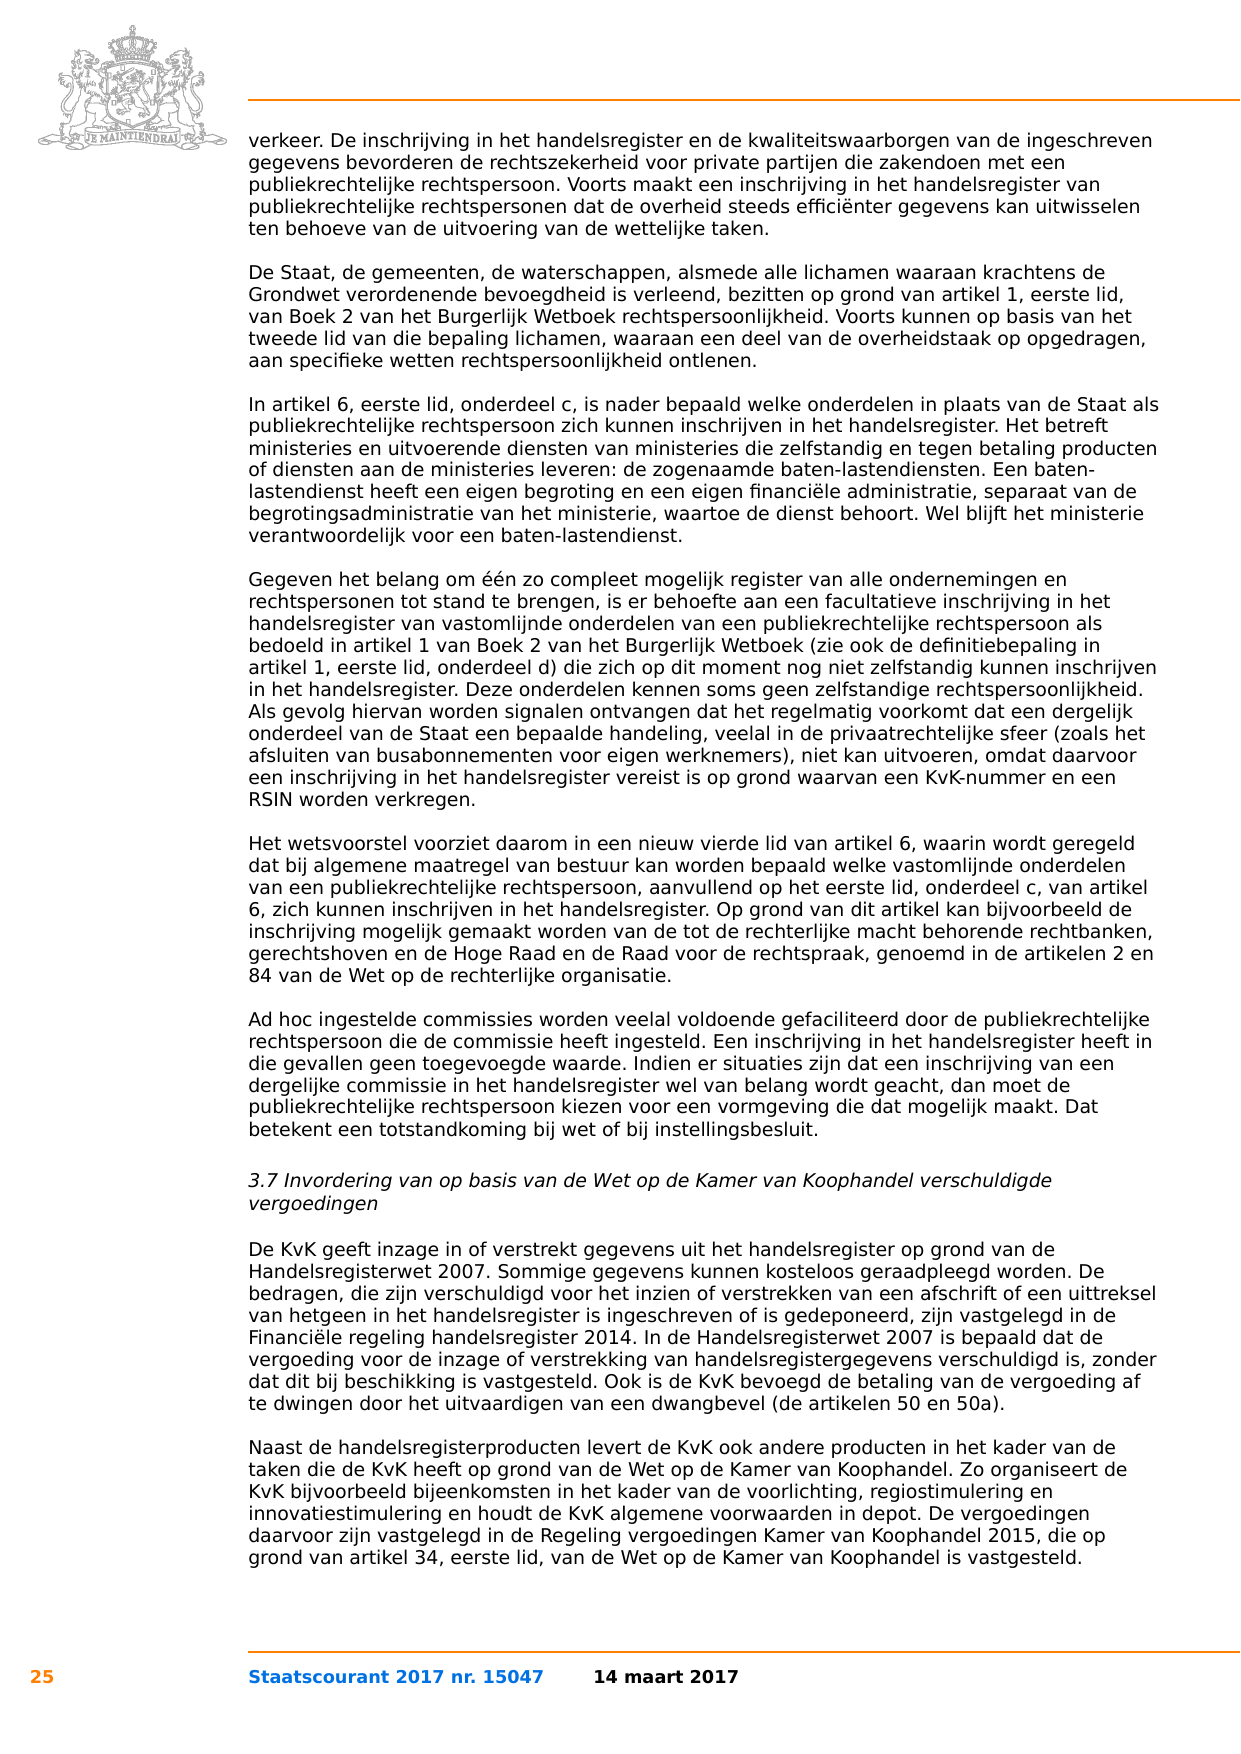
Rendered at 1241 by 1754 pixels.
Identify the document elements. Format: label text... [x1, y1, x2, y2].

picture [38, 25, 227, 150]
subtitle 3.7 Invordering van op basis van de Wet op de Kamer van Koophandel verschuldigde vergoedingen [248, 1170, 1163, 1214]
text Gegeven het belang om één zo compleet mogelijk register van alle ondernemingen en rechtspersonen tot stand te brengen, is er behoefte aan een facultatieve inschrijving in het handelsregister van vastomlijnde onderdelen van een publiekrechtelijke rechtspersoon als bedoeld in artikel 1 van Boek 2 van het Burgerlijk Wetboek (zie ook de definitiebepaling in artikel 1, eerste lid, onderdeel d) die zich op dit moment nog niet zelfstandig kunnen inschrijven in het handelsregister. Deze onderdelen kennen soms geen zelfstandige rechtspersoonlijkheid. Als gevolg hiervan worden signalen ontvangen dat het regelmatig voorkomt dat een dergelijk onderdeel van de Staat een bepaalde handeling, veelal in de privaatrechtelijke sfeer (zoals het afsluiten van busabonnementen voor eigen werknemers), niet kan uitvoeren, omdat daarvoor een inschrijving in het handelsregister vereist is op grond waarvan een KvK-nummer en een RSIN worden verkregen. [248, 569, 1163, 811]
text Naast de handelsregisterproducten levert de KvK ook andere producten in het kader van de taken die de KvK heeft op grond van de Wet op de Kamer van Koophandel. Zo organiseert de KvK bijvoorbeeld bijeenkomsten in het kader van de voorlichting, regiostimulering en innovatiestimulering en houdt de KvK algemene voorwaarden in depot. De vergoedingen daarvoor zijn vastgelegd in de Regeling vergoedingen Kamer van Koophandel 2015, die op grond van artikel 34, eerste lid, van de Wet op de Kamer van Koophandel is vastgesteld. [248, 1437, 1163, 1569]
text In artikel 6, eerste lid, onderdeel c, is nader bepaald welke onderdelen in plaats van de Staat als publiekrechtelijke rechtspersoon zich kunnen inschrijven in het handelsregister. Het betreft ministeries en uitvoerende diensten van ministeries die zelfstandig en tegen betaling producten of diensten aan de ministeries leveren: de zogenaamde baten-lastendiensten. Een baten-lastendienst heeft een eigen begroting en een eigen financiële administratie, separaat van de begrotingsadministratie van het ministerie, waartoe de dienst behoort. Wel blijft het ministerie verantwoordelijk voor een baten-lastendienst. [248, 393, 1163, 547]
text verkeer. De inschrijving in het handelsregister en de kwaliteitswaarborgen van de ingeschreven gegevens bevorderen de rechtszekerheid voor private partijen die zakendoen met een publiekrechtelijke rechtspersoon. Voorts maakt een inschrijving in het handelsregister van publiekrechtelijke rechtspersonen dat de overheid steeds efficiënter gegevens kan uitwisselen ten behoeve van de uitvoering van de wettelijke taken. [248, 130, 1163, 240]
text Ad hoc ingestelde commissies worden veelal voldoende gefaciliteerd door de publiekrechtelijke rechtspersoon die de commissie heeft ingesteld. Een inschrijving in het handelsregister heeft in die gevallen geen toegevoegde waarde. Indien er situaties zijn dat een inschrijving van een dergelijke commissie in het handelsregister wel van belang wordt geacht, dan moet de publiekrechtelijke rechtspersoon kiezen voor een vormgeving die dat mogelijk maakt. Dat betekent een totstandkoming bij wet of bij instellingsbesluit. [248, 1008, 1163, 1140]
text Het wetsvoorstel voorziet daarom in een nieuw vierde lid van artikel 6, waarin wordt geregeld dat bij algemene maatregel van bestuur kan worden bepaald welke vastomlijnde onderdelen van een publiekrechtelijke rechtspersoon, aanvullend op het eerste lid, onderdeel c, van artikel 6, zich kunnen inschrijven in het handelsregister. Op grond van dit artikel kan bijvoorbeeld de inschrijving mogelijk gemaakt worden van de tot de rechterlijke macht behorende rechtbanken, gerechtshoven en de Hoge Raad en de Raad voor de rechtspraak, genoemd in de artikelen 2 en 84 van de Wet op de rechterlijke organisatie. [248, 833, 1163, 987]
text De KvK geeft inzage in of verstrekt gegevens uit het handelsregister op grond van de Handelsregisterwet 2007. Sommige gegevens kunnen kosteloos geraadpleegd worden. De bedragen, die zijn verschuldigd voor het inzien of verstrekken van een afschrift of een uittreksel van hetgeen in het handelsregister is ingeschreven of is gedeponeerd, zijn vastgelegd in de Financiële regeling handelsregister 2014. In de Handelsregisterwet 2007 is bepaald dat de vergoeding voor de inzage of verstrekking van handelsregistergegevens verschuldigd is, zonder dat dit bij beschikking is vastgesteld. Ook is de KvK bevoegd de betaling van de vergoeding af te dwingen door het uitvaardigen van een dwangbevel (de artikelen 50 en 50a). [248, 1239, 1163, 1415]
text De Staat, de gemeenten, de waterschappen, alsmede alle lichamen waaraan krachtens de Grondwet verordenende bevoegdheid is verleend, bezitten op grond van artikel 1, eerste lid, van Boek 2 van het Burgerlijk Wetboek rechtspersoonlijkheid. Voorts kunnen op basis van het tweede lid van die bepaling lichamen, waaraan een deel van de overheidstaak op opgedragen, aan specifieke wetten rechtspersoonlijkheid ontlenen. [248, 262, 1163, 372]
